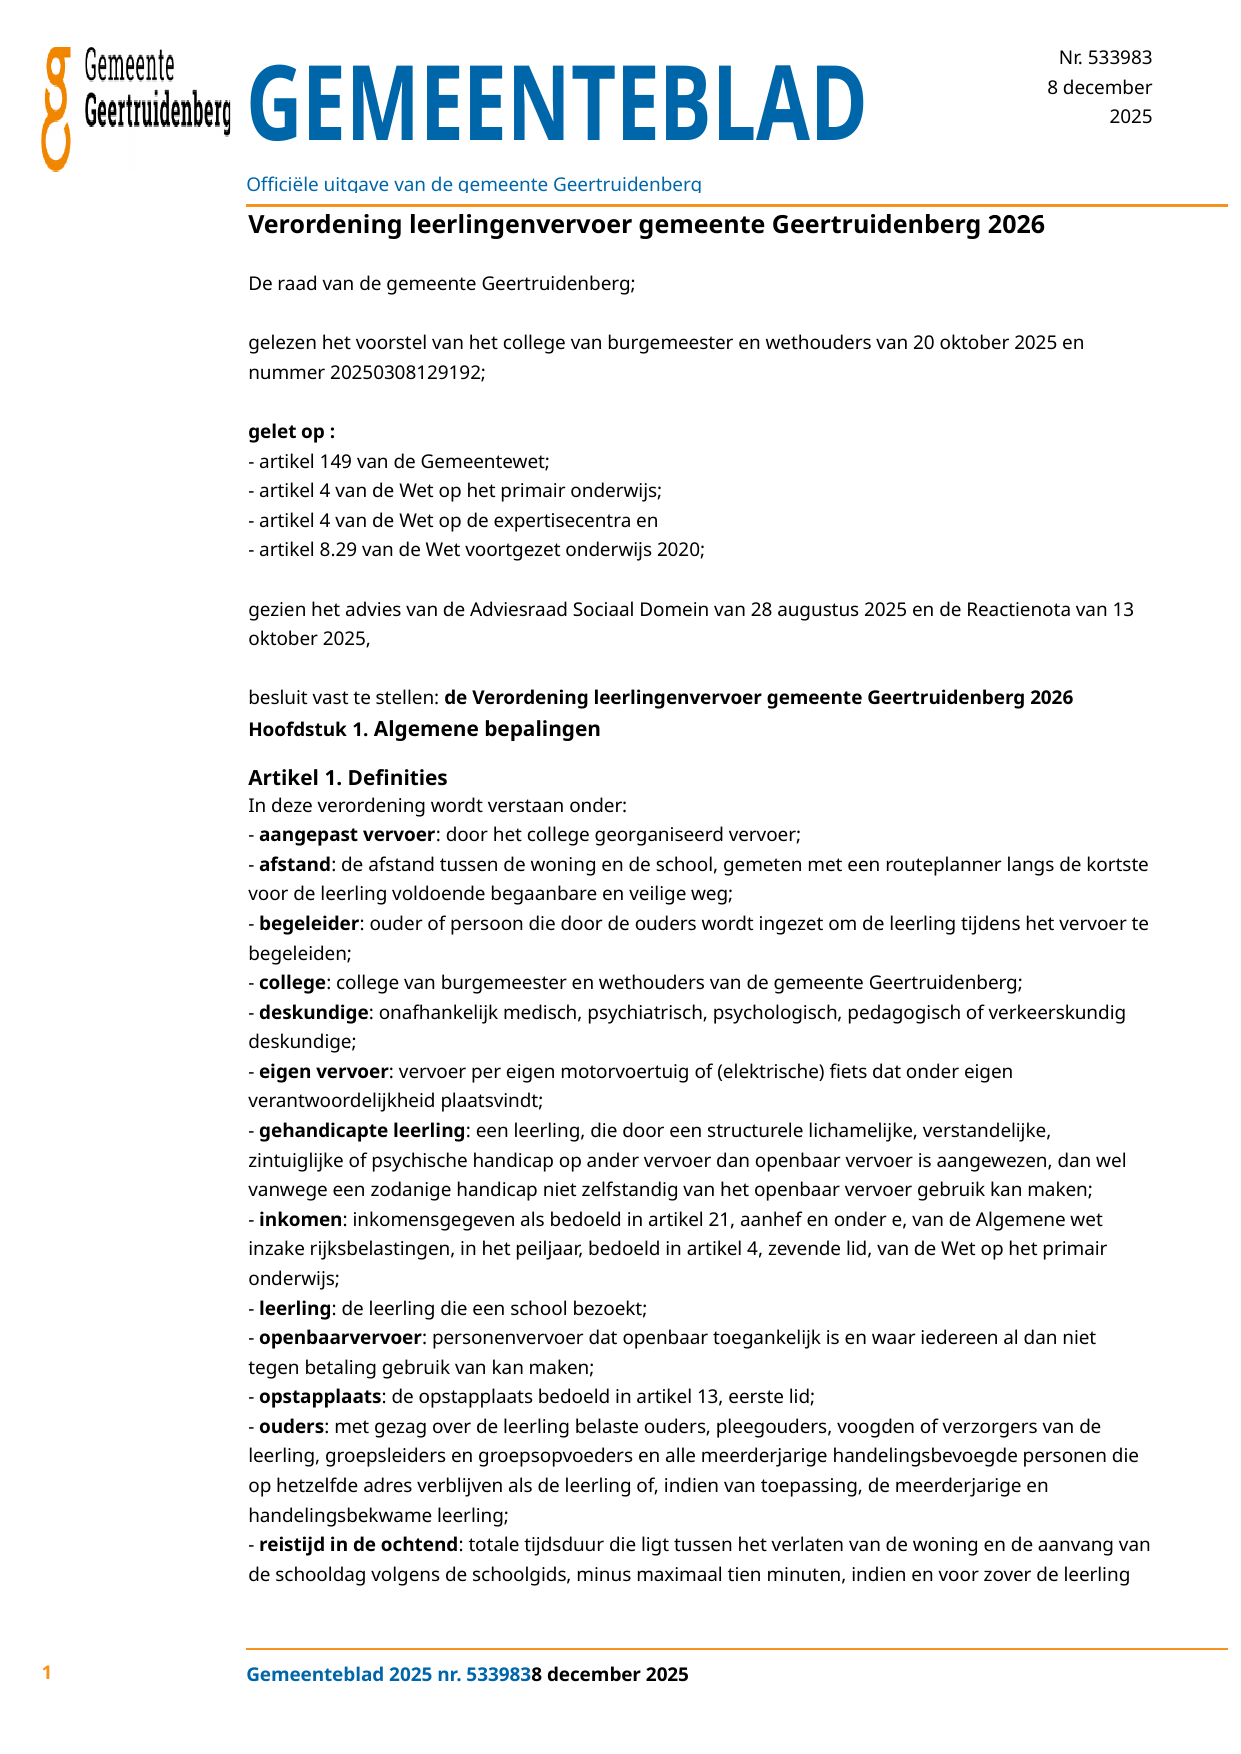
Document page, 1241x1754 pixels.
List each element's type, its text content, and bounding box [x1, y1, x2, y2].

text Artikel 1. Definities [248, 763, 1152, 792]
text Hoofdstuk 1. Algemene bepalingen [248, 714, 1152, 742]
text Verordening leerlingenvervoer gemeente Geertruidenberg 2026 [248, 207, 1152, 241]
picture [41, 47, 231, 172]
text - begeleider: ouder of persoon die door de ouders wordt ingezet om de leerling tijdens het vervoer te begeleiden; [248, 910, 1152, 965]
text - leerling: de leerling die een school bezoekt; [248, 1295, 1152, 1320]
text - reistijd in de ochtend: totale tijdsduur die ligt tussen het verlaten van de woning en de aanvang van de schooldag volgens de schoolgids, minus maximaal tien minuten, indien en voor zover de leerling [248, 1531, 1152, 1587]
text gezien het advies van de Adviesraad Sociaal Domein van 28 augustus 2025 en de Reactienota van 13 oktober 2025, [248, 596, 1152, 651]
text - eigen vervoer: vervoer per eigen motorvoertuig of (elektrische) fiets dat onder eigen verantwoordelijkheid plaatsvindt; [248, 1058, 1152, 1113]
text - artikel 8.29 van de Wet voortgezet onderwijs 2020; [248, 537, 1152, 562]
text - afstand: de afstand tussen de woning en de school, gemeten met een routeplanner langs de kortste voor de leerling voldoende begaanbare en veilige weg; [248, 851, 1152, 906]
text - opstapplaats: de opstapplaats bedoeld in artikel 13, eerste lid; [248, 1383, 1152, 1409]
text - artikel 4 van de Wet op het primair onderwijs; [248, 477, 1152, 503]
text - artikel 149 van de Gemeentewet; [248, 448, 1152, 473]
text - openbaarvervoer: personenvervoer dat openbaar toegankelijk is en waar iedereen al dan niet tegen betaling gebruik van kan maken; [248, 1324, 1152, 1379]
text - ouders: met gezag over de leerling belaste ouders, pleegouders, voogden of verzorgers van de leerling, groepsleiders en groepsopvoeders en alle meerderjarige handelingsbevoegde personen die op hetzelfde adres verblijven als de leerling of, indien van toepassing, de meerderjarige en handelingsbekwame leerling; [248, 1413, 1152, 1527]
text - deskundige: onafhankelijk medisch, psychiatrisch, psychologisch, pedagogisch of verkeerskundig deskundige; [248, 999, 1152, 1054]
text gelet op : [248, 418, 1152, 444]
text - inkomen: inkomensgegeven als bedoeld in artikel 21, aanhef en onder e, van de Algemene wet inzake rijksbelastingen, in het peiljaar, bedoeld in artikel 4, zevende lid, van de Wet op het primair onderwijs; [248, 1206, 1152, 1291]
text - gehandicapte leerling: een leerling, die door een structurele lichamelijke, verstandelijke, zintuiglijke of psychische handicap op ander vervoer dan openbaar vervoer is aangewezen, dan wel vanwege een zodanige handicap niet zelfstandig van het openbaar vervoer gebruik kan maken; [248, 1117, 1152, 1202]
text besluit vast te stellen: de Verordening leerlingenvervoer gemeente Geertruidenberg 2026 [248, 684, 1152, 710]
text gelezen het voorstel van het college van burgemeester en wethouders van 20 oktober 2025 en nummer 20250308129192; [248, 329, 1152, 385]
text - artikel 4 van de Wet op de expertisecentra en [248, 507, 1152, 533]
text In deze verordening wordt verstaan onder: [248, 792, 1152, 817]
text - college: college van burgemeester en wethouders van de gemeente Geertruidenberg; [248, 969, 1152, 995]
text - aangepast vervoer: door het college georganiseerd vervoer; [248, 821, 1152, 847]
text De raad van de gemeente Geertruidenberg; [248, 270, 1152, 296]
